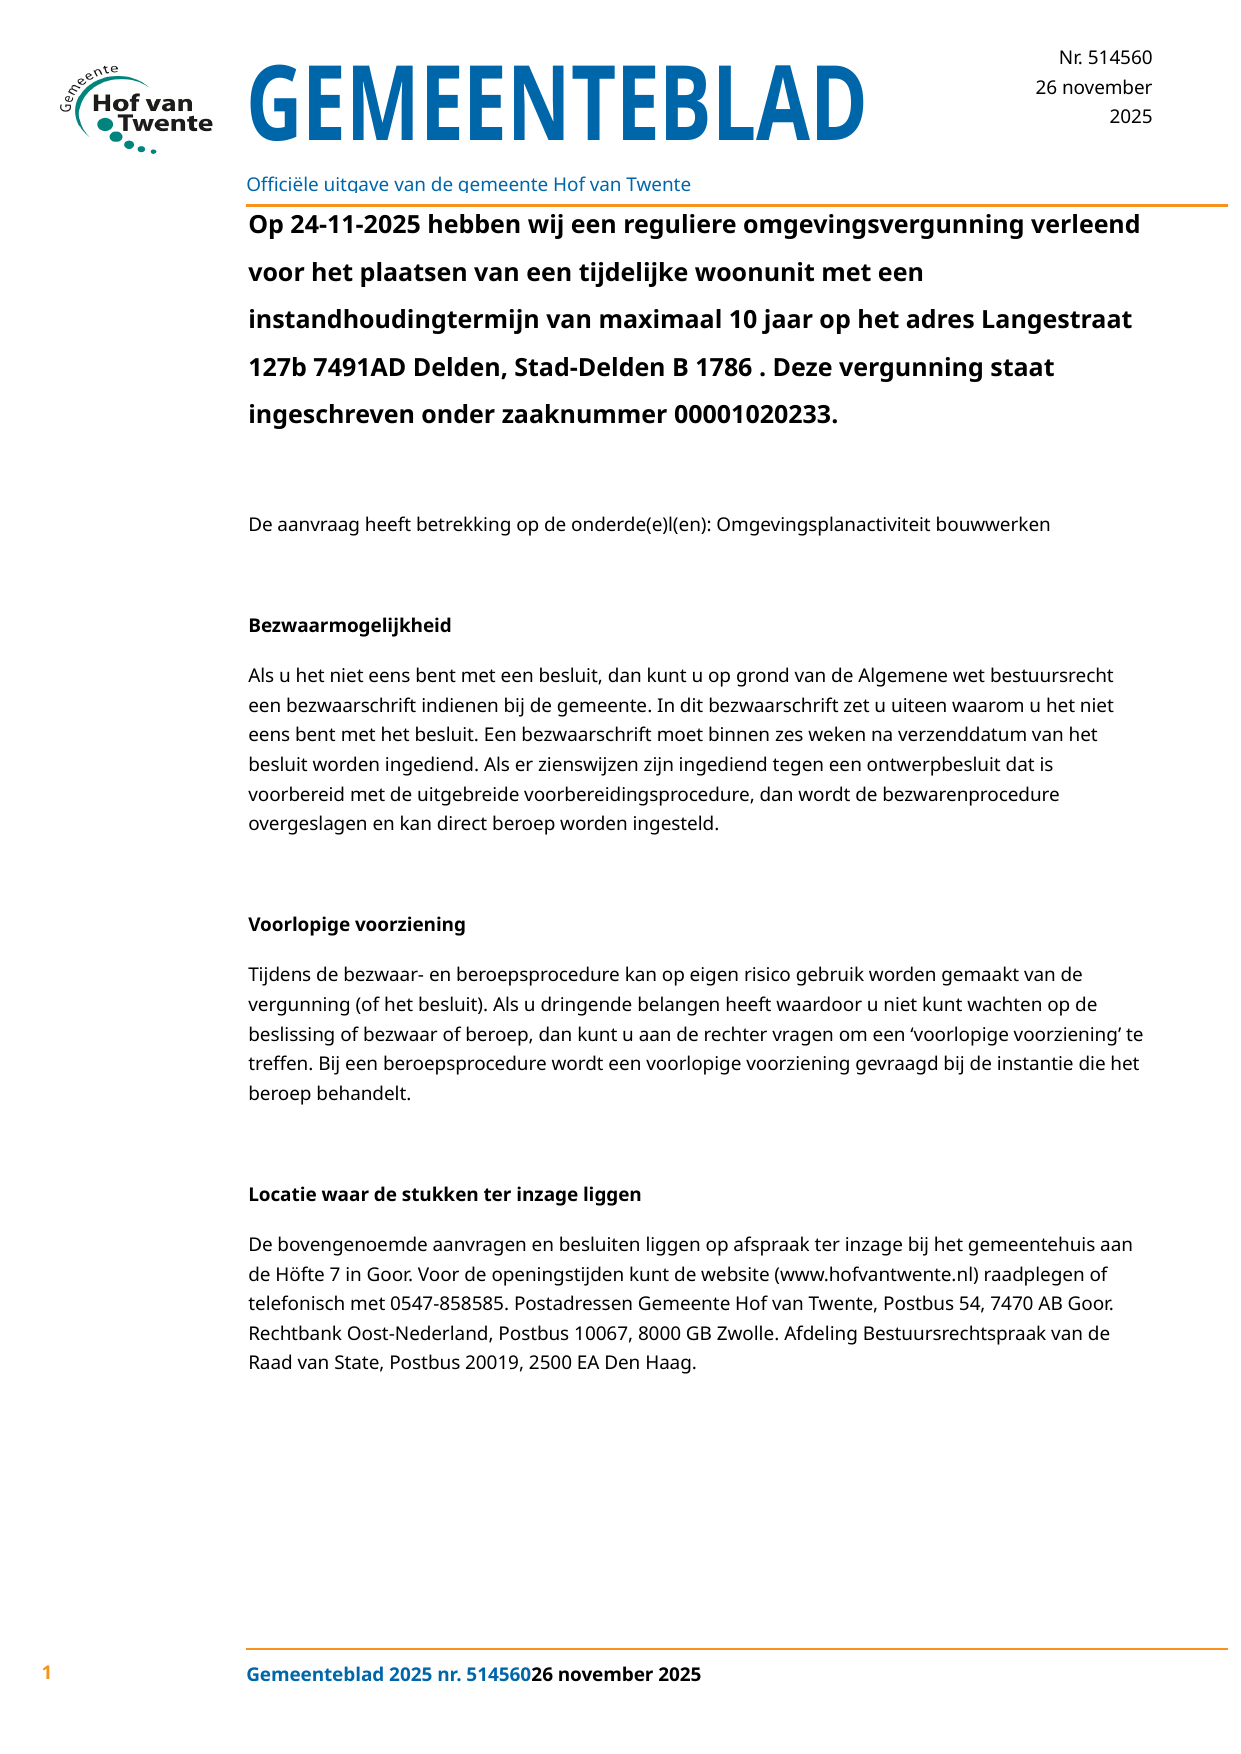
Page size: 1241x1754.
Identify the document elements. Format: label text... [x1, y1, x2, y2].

text Locatie waar de stukken ter inzage liggen [248, 1181, 1152, 1206]
text Voorlopige voorziening [248, 911, 1152, 937]
text Tijdens de bezwaar- en beroepsprocedure kan op eigen risico gebruik worden gemaakt van de vergunning (of het besluit). Als u dringende belangen heeft waardoor u niet kunt wachten op de beslissing of bezwaar of beroep, dan kunt u aan de rechter vragen om een ‘voorlopige voorziening’ te treffen. Bij een beroepsprocedure wordt een voorlopige voorziening gevraagd bij de instantie die het beroep behandelt. [248, 962, 1152, 1106]
picture [41, 47, 231, 172]
text Bezwaarmogelijkheid [248, 612, 1152, 638]
text De bovengenoemde aanvragen en besluiten liggen op afspraak ter inzage bij het gemeentehuis aan de Höfte 7 in Goor. Voor de openingstijden kunt de website (www.hofvantwente.nl) raadplegen of telefonisch met 0547-858585. Postadressen Gemeente Hof van Twente, Postbus 54, 7470 AB Goor. Rechtbank Oost-Nederland, Postbus 10067, 8000 GB Zwolle. Afdeling Bestuursrechtspraak van de Raad van State, Postbus 20019, 2500 EA Den Haag. [248, 1231, 1152, 1375]
text Op 24-11-2025 hebben wij een reguliere omgevingsvergunning verleend voor het plaatsen van een tijdelijke woonunit met een instandhoudingtermijn van maximaal 10 jaar op het adres Langestraat 127b 7491AD Delden, Stad-Delden B 1786 . Deze vergunning staat ingeschreven onder zaaknummer 00001020233. [248, 207, 1152, 431]
text De aanvraag heeft betrekking op de onderde(e)l(en): Omgevingsplanactiviteit bouwwerken [248, 511, 1152, 537]
text Als u het niet eens bent met een besluit, dan kunt u op grond van de Algemene wet bestuursrecht een bezwaarschrift indienen bij de gemeente. In dit bezwaarschrift zet u uiteen waarom u het niet eens bent met het besluit. Een bezwaarschrift moet binnen zes weken na verzenddatum van het besluit worden ingediend. Als er zienswijzen zijn ingediend tegen een ontwerpbesluit dat is voorbereid met de uitgebreide voorbereidingsprocedure, dan wordt de bezwarenprocedure overgeslagen en kan direct beroep worden ingesteld. [248, 662, 1152, 836]
